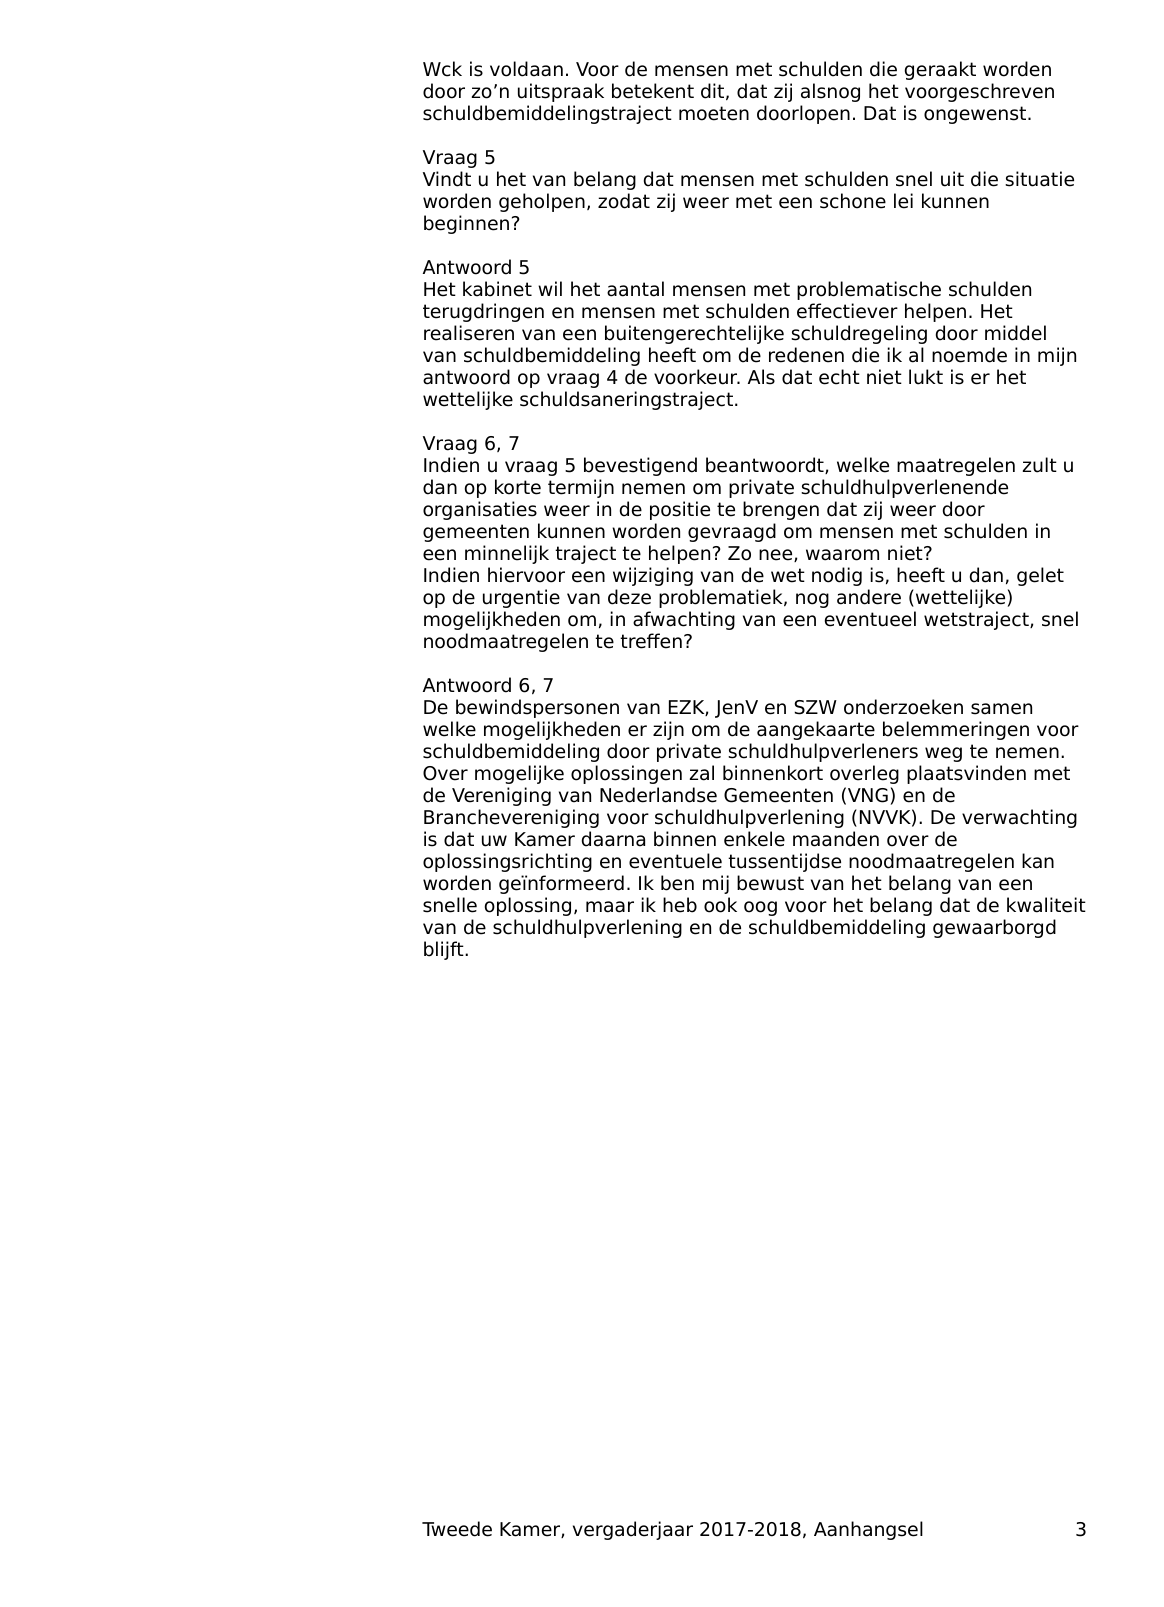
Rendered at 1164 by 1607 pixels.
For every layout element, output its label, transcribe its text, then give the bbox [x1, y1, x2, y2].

text Indien hiervoor een wijziging van de wet nodig is, heeft u dan, gelet op de urgentie van deze problematiek, nog andere (wettelijke) mogelijkheden om, in afwachting van een eventueel wetstraject, snel noodmaatregelen te treffen? [422, 565, 1087, 653]
text Antwoord 5 [422, 257, 1087, 279]
text Vraag 6, 7 [422, 433, 1087, 455]
text Wck is voldaan. Voor de mensen met schulden die geraakt worden door zo’n uitspraak betekent dit, dat zij alsnog het voorgeschreven schuldbemiddelingstraject moeten doorlopen. Dat is ongewenst. [422, 59, 1087, 125]
text Antwoord 6, 7 [422, 675, 1087, 697]
text Het kabinet wil het aantal mensen met problematische schulden terugdringen en mensen met schulden effectiever helpen. Het realiseren van een buitengerechtelijke schuldregeling door middel van schuldbemiddeling heeft om de redenen die ik al noemde in mijn antwoord op vraag 4 de voorkeur. Als dat echt niet lukt is er het wettelijke schuldsaneringstraject. [422, 279, 1087, 411]
text De bewindspersonen van EZK, JenV en SZW onderzoeken samen welke mogelijkheden er zijn om de aangekaarte belemmeringen voor schuldbemiddeling door private schuldhulpverleners weg te nemen. Over mogelijke oplossingen zal binnenkort overleg plaatsvinden met de Vereniging van Nederlandse Gemeenten (VNG) en de Branchevereniging voor schuldhulpverlening (NVVK). De verwachting is dat uw Kamer daarna binnen enkele maanden over de oplossingsrichting en eventuele tussentijdse noodmaatregelen kan worden geïnformeerd. Ik ben mij bewust van het belang van een snelle oplossing, maar ik heb ook oog voor het belang dat de kwaliteit van de schuldhulpverlening en de schuldbemiddeling gewaarborgd blijft. [422, 697, 1087, 961]
text Vindt u het van belang dat mensen met schulden snel uit die situatie worden geholpen, zodat zij weer met een schone lei kunnen beginnen? [422, 169, 1087, 235]
text Indien u vraag 5 bevestigend beantwoordt, welke maatregelen zult u dan op korte termijn nemen om private schuldhulpverlenende organisaties weer in de positie te brengen dat zij weer door gemeenten kunnen worden gevraagd om mensen met schulden in een minnelijk traject te helpen? Zo nee, waarom niet? [422, 455, 1087, 565]
text Vraag 5 [422, 147, 1087, 169]
